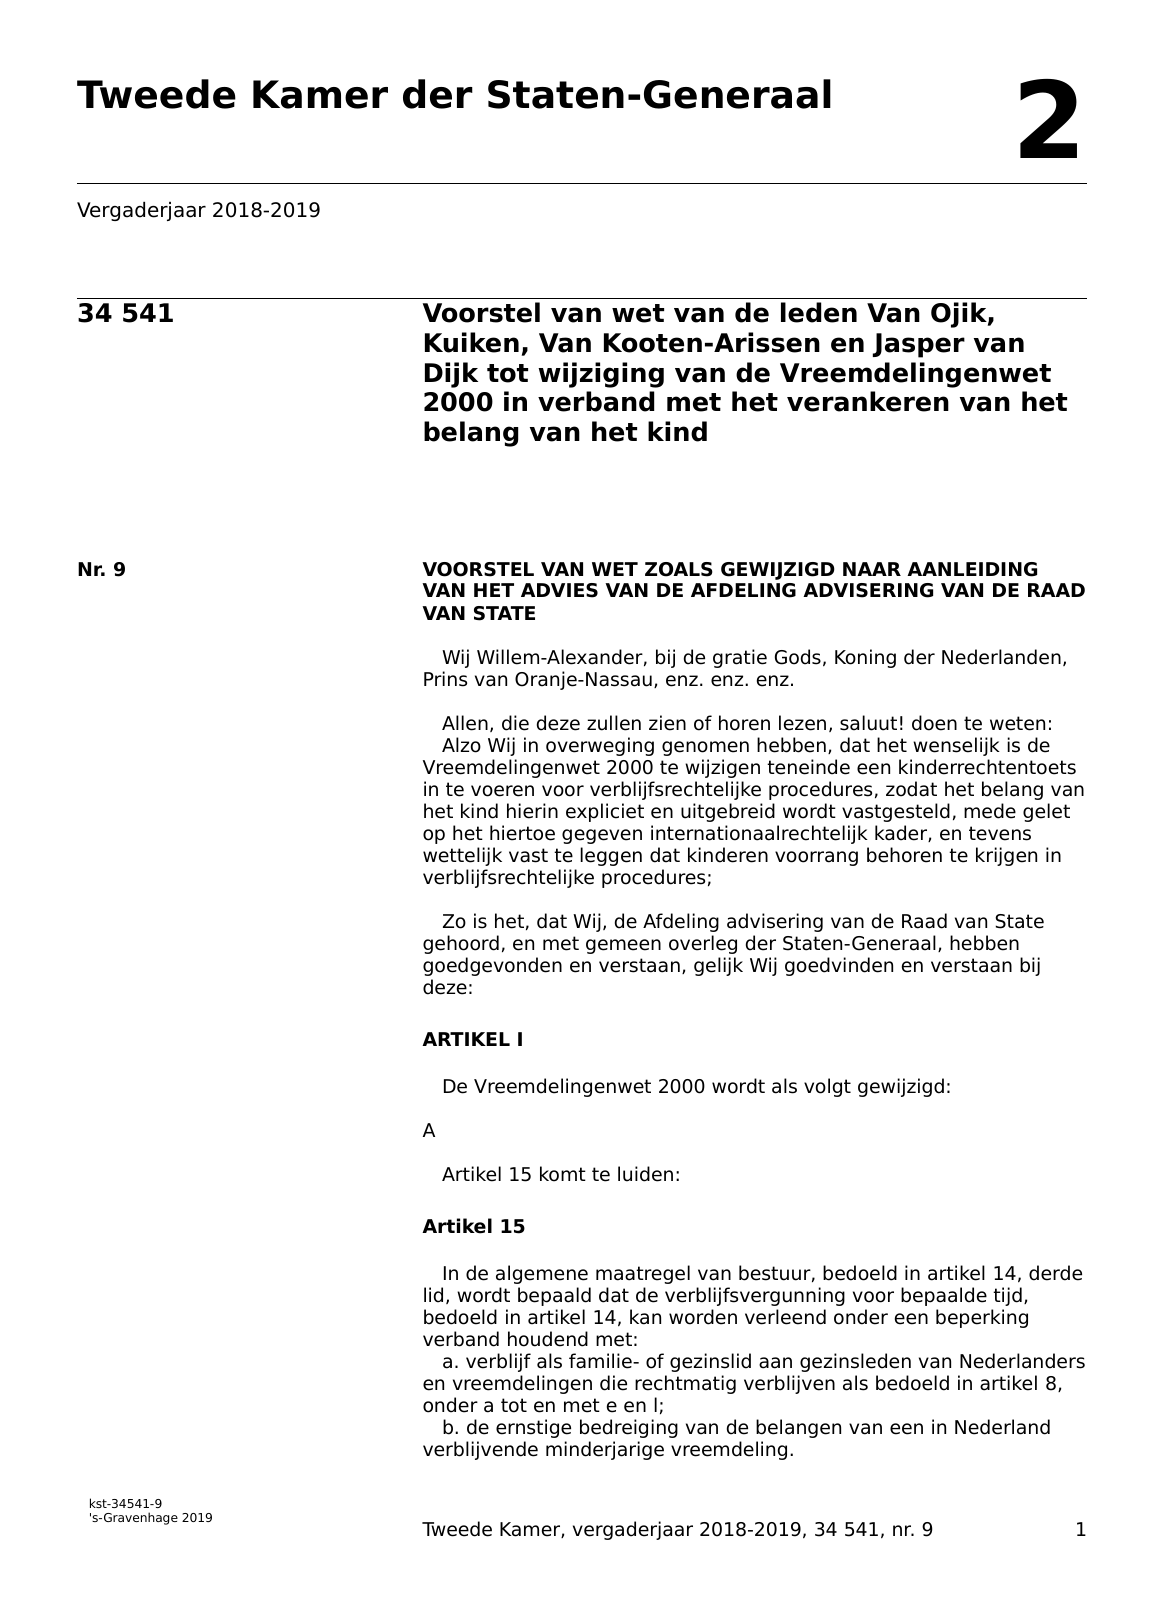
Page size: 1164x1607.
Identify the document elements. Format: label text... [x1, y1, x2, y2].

text A [422, 1120, 1087, 1142]
subtitle Artikel 15 [422, 1216, 1087, 1238]
text Zo is het, dat Wij, de Afdeling advisering van de Raad van State gehoord, en met gemeen overleg der Staten-Generaal, hebben goedgevonden en verstaan, gelijk Wij goedvinden en verstaan bij deze: [422, 911, 1087, 999]
table_header Tweede Kamer der Staten-Generaal [77, 59, 886, 183]
text Wij Willem-Alexander, bij de gratie Gods, Koning der Nederlanden, Prins van Oranje-Nassau, enz. enz. enz. [422, 647, 1087, 691]
table_header 2 [886, 59, 1087, 183]
subtitle Nr. 9 VOORSTEL VAN WET ZOALS GEWIJZIGD NAAR AANLEIDING VAN HET ADVIES VAN DE AFDELING ADVISERING VAN DE RAAD VAN STATE [77, 558, 1087, 624]
subtitle 34 541 Voorstel van wet van de leden Van Ojik, Kuiken, Van Kooten-Arissen en Jasper van Dijk tot wijziging van de Vreemdelingenwet 2000 in verband met het verankeren van het belang van het kind [77, 299, 1087, 447]
text Artikel 15 komt te luiden: [422, 1164, 1087, 1186]
text kst-34541-9 [88, 1497, 323, 1511]
table_cell Vergaderjaar 2018-2019 [77, 184, 1087, 298]
text Alzo Wij in overweging genomen hebben, dat het wenselijk is de Vreemdelingenwet 2000 te wijzigen teneinde een kinderrechtentoets in te voeren voor verblijfsrechtelijke procedures, zodat het belang van het kind hierin expliciet en uitgebreid wordt vastgesteld, mede gelet op het hiertoe gegeven internationaalrechtelijk kader, en tevens wettelijk vast te leggen dat kinderen voorrang behoren te krijgen in verblijfsrechtelijke procedures; [422, 735, 1087, 888]
text 's-Gravenhage 2019 [88, 1511, 323, 1525]
text a. verblijf als familie- of gezinslid aan gezinsleden van Nederlanders en vreemdelingen die rechtmatig verblijven als bedoeld in artikel 8, onder a tot en met e en l; [422, 1351, 1087, 1417]
text b. de ernstige bedreiging van de belangen van een in Nederland verblijvende minderjarige vreemdeling. [422, 1417, 1087, 1461]
text In de algemene maatregel van bestuur, bedoeld in artikel 14, derde lid, wordt bepaald dat de verblijfsvergunning voor bepaalde tijd, bedoeld in artikel 14, kan worden verleend onder een beperking verband houdend met: [422, 1263, 1087, 1351]
subtitle ARTIKEL I [422, 1029, 1087, 1051]
text Allen, die deze zullen zien of horen lezen, saluut! doen te weten: [422, 713, 1087, 735]
text De Vreemdelingenwet 2000 wordt als volgt gewijzigd: [422, 1076, 1087, 1098]
